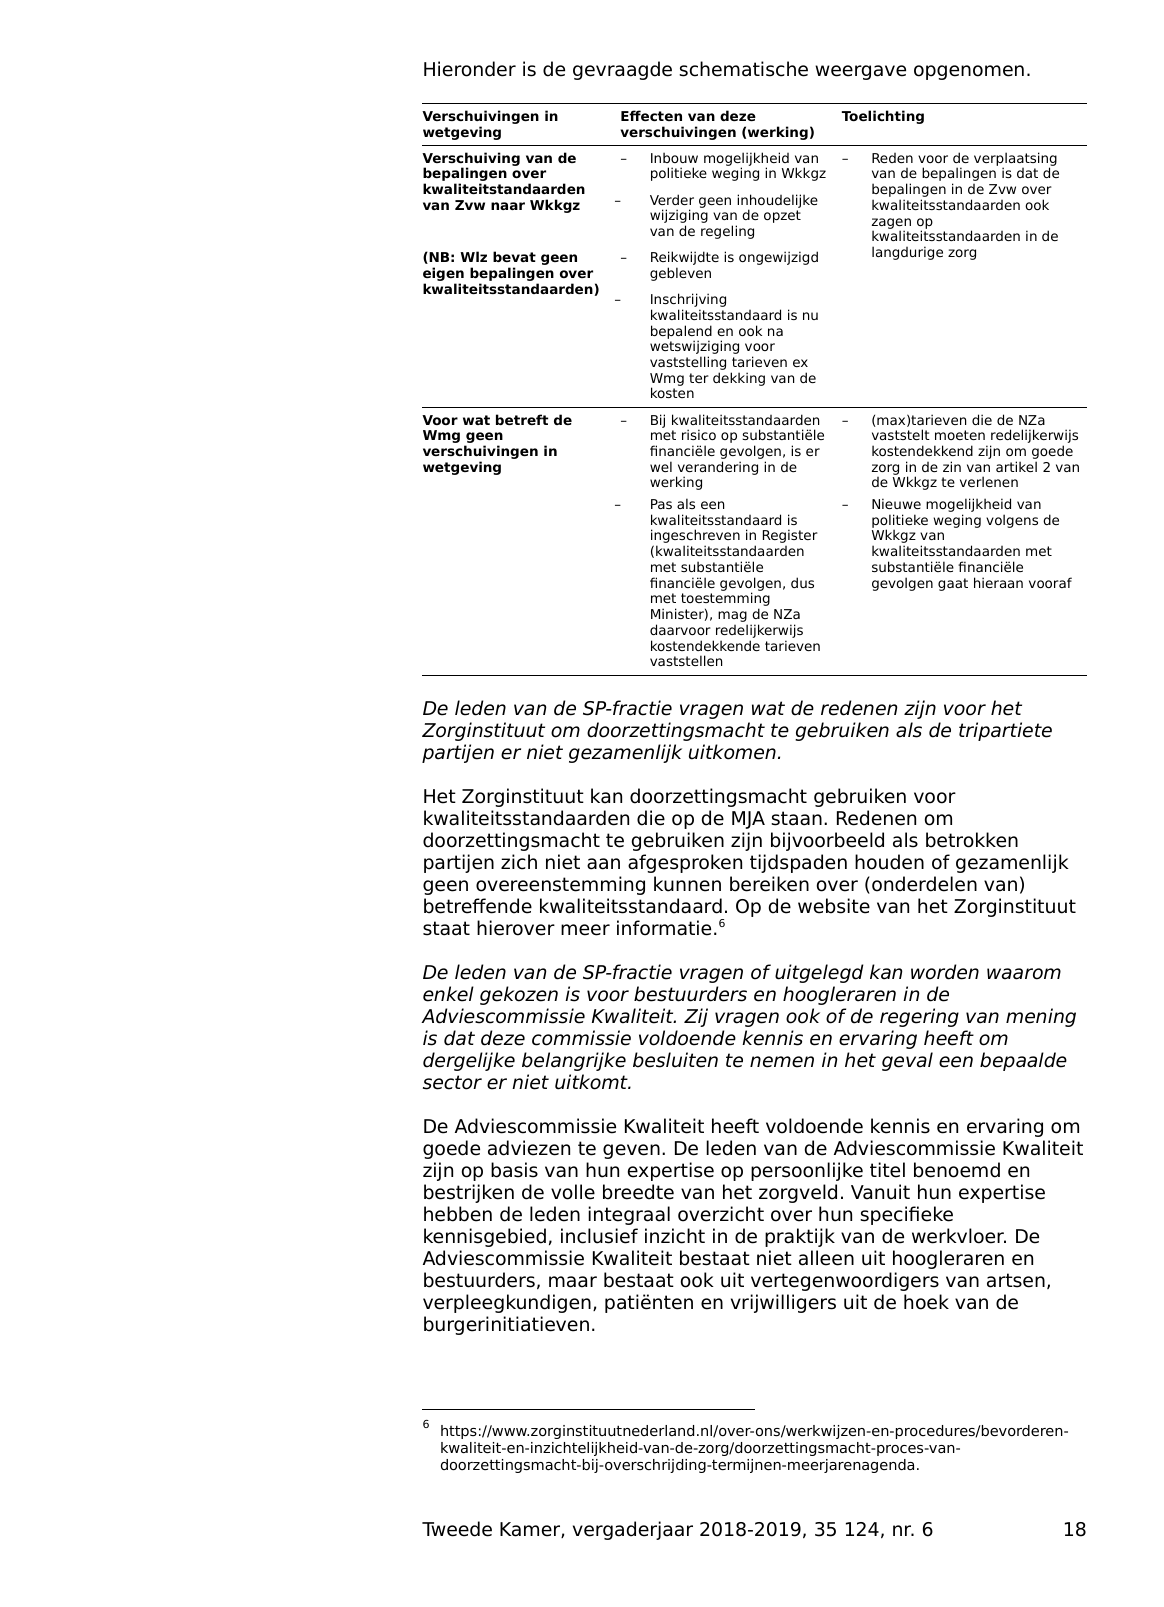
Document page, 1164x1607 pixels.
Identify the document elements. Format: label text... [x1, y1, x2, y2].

table_cell – [836, 408, 865, 496]
text De leden van de SP-fractie vragen of uitgelegd kan worden waarom enkel gekozen is voor bestuurders en hoogleraren in de Adviescommissie Kwaliteit. Zij vragen ook of de regering van mening is dat deze commissie voldoende kennis en ervaring heeft om dergelijke belangrijke besluiten te nemen in het geval een bepaalde sector er niet uitkomt. [422, 962, 1087, 1094]
table_header Toelichting [836, 104, 1087, 145]
text Hieronder is de gevraagde schematische weergave opgenomen. [422, 59, 1087, 81]
text https://www.zorginstituutnederland.nl/over-ons/werkwijzen-en-procedures/bevorderen-kwaliteit-en-inzichtelijkheid-van-de-zorg/doorzettingsmacht-proces-van-doorzettingsmacht-bij-overschrijding-termijnen-meerjarenagenda. [422, 1418, 1087, 1474]
table_cell – [836, 496, 865, 674]
table_cell (max)tarieven die de NZa vaststelt moeten redelijkerwijs kostendekkend zijn om goede zorg in de zin van artikel 2 van de Wkkgz te verlenen [865, 408, 1087, 496]
table_cell – [614, 187, 644, 244]
text geen overeenstemming kunnen bereiken over (onderdelen van) betreffende kwaliteitsstandaard. Op de website van het Zorginstituut staat hierover meer informatie. [422, 874, 1087, 940]
table_cell – [614, 286, 644, 407]
table_cell – [614, 244, 644, 286]
table_cell Bij kwaliteitsstandaarden met risico op substantiële financiële gevolgen, is er wel verandering in de werking [644, 408, 836, 496]
table_header Effecten van deze verschuivingen (werking) [614, 104, 836, 145]
text De Adviescommissie Kwaliteit heeft voldoende kennis en ervaring om goede adviezen te geven. De leden van de Adviescommissie Kwaliteit zijn op basis van hun expertise op persoonlijke titel benoemd en bestrijken de volle breedte van het zorgveld. Vanuit hun expertise hebben de leden integraal overzicht over hun specifieke kennisgebied, inclusief inzicht in de praktijk van de werkvloer. De Adviescommissie Kwaliteit bestaat niet alleen uit hoogleraren en bestuurders, maar bestaat ook uit vertegenwoordigers van artsen, verpleegkundigen, patiënten en vrijwilligers uit de hoek van de burgerinitiatieven. [422, 1116, 1087, 1336]
table_cell (NB: Wlz bevat geen eigen bepalingen over kwaliteitsstandaarden) [422, 244, 614, 407]
table_cell Reikwijdte is ongewijzigd gebleven [644, 244, 836, 286]
text De leden van de SP-fractie vragen wat de redenen zijn voor het Zorginstituut om doorzettingsmacht te gebruiken als de tripartiete partijen er niet gezamenlijk uitkomen. [422, 698, 1087, 764]
text Het Zorginstituut kan doorzettingsmacht gebruiken voor kwaliteitsstandaarden die op de MJA staan. Redenen om doorzettingsmacht te gebruiken zijn bijvoorbeeld als betrokken partijen zich niet aan afgesproken tijdspaden houden of gezamenlijk [422, 786, 1087, 874]
table_cell Inschrijving kwaliteitsstandaard is nu bepalend en ook na wetswijziging voor vaststelling tarieven ex Wmg ter dekking van de kosten [644, 286, 836, 407]
table_cell Pas als een kwaliteitsstandaard is ingeschreven in Register (kwaliteitsstandaarden met substantiële financiële gevolgen, dus met toestemming Minister), mag de NZa daarvoor redelijkerwijs kostendekkende tarieven vaststellen [644, 496, 836, 674]
table_cell Verder geen inhoudelijke wijziging van de opzet van de regeling [644, 187, 836, 244]
table_cell – [614, 146, 644, 187]
table_cell Inbouw mogelijkheid van politieke weging in Wkkgz [644, 146, 836, 187]
table_cell – [836, 146, 865, 407]
table_cell Verschuiving van de bepalingen over kwaliteitstandaarden van Zvw naar Wkkgz [422, 146, 614, 244]
table_cell Nieuwe mogelijkheid van politieke weging volgens de Wkkgz van kwaliteitsstandaarden met substantiële financiële gevolgen gaat hieraan vooraf [865, 496, 1087, 674]
table_cell – [614, 496, 644, 674]
table_header Verschuivingen in wetgeving [422, 104, 614, 145]
table_cell Voor wat betreft de Wmg geen verschuivingen in wetgeving [422, 408, 614, 674]
table_cell Reden voor de verplaatsing van de bepalingen is dat de bepalingen in de Zvw over kwaliteitsstandaarden ook zagen op kwaliteitsstandaarden in de langdurige zorg [865, 146, 1087, 407]
table_cell – [614, 408, 644, 496]
